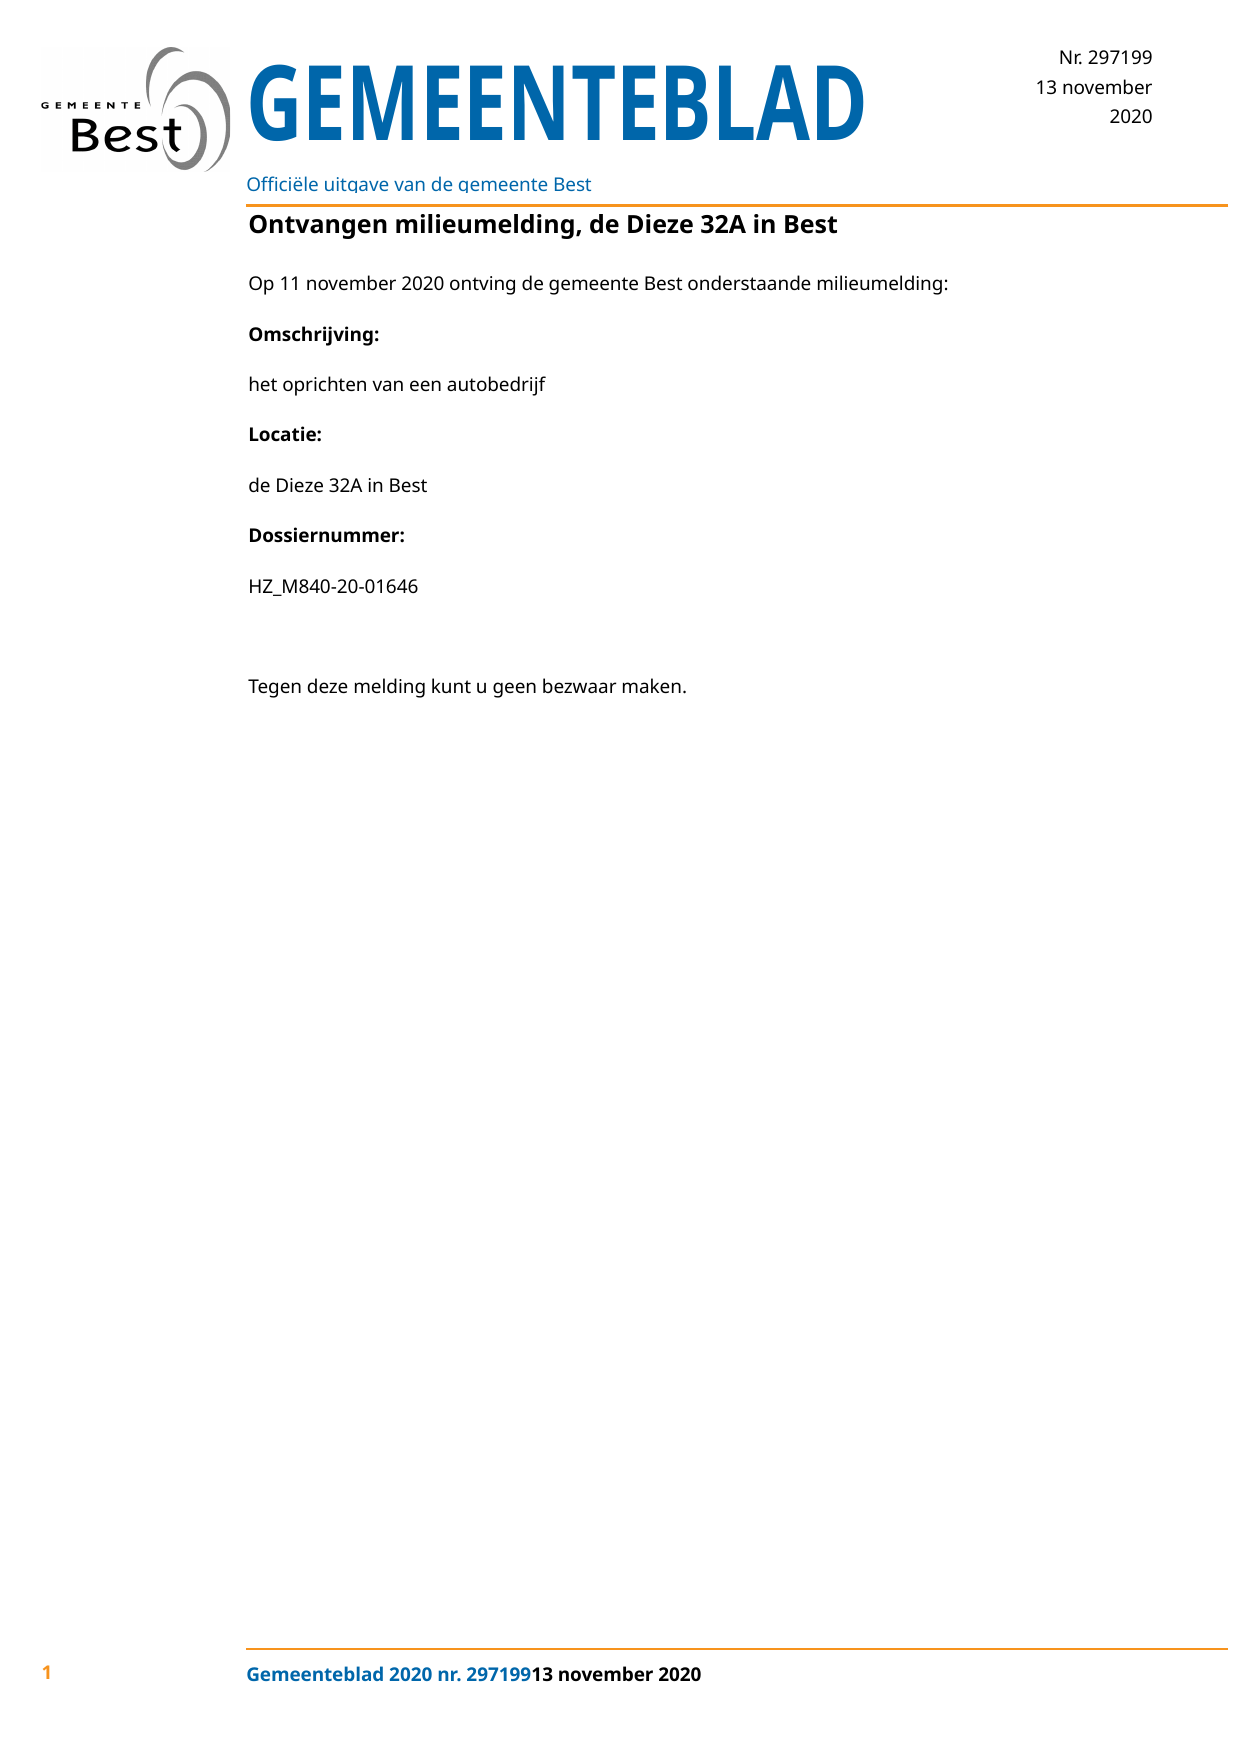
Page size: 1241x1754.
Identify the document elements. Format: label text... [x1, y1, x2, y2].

text de Dieze 32A in Best [248, 472, 1152, 498]
text Omschrijving: [248, 321, 1152, 346]
text Ontvangen milieumelding, de Dieze 32A in Best [248, 207, 1152, 241]
text HZ_M840-20-01646 [248, 573, 1152, 598]
text Dossiernummer: [248, 522, 1152, 548]
text het oprichten van een autobedrijf [248, 371, 1152, 397]
text Tegen deze melding kunt u geen bezwaar maken. [248, 674, 1152, 699]
text Op 11 november 2020 ontving de gemeente Best onderstaande milieumelding: [248, 270, 1152, 296]
picture [41, 47, 231, 172]
text Locatie: [248, 422, 1152, 447]
